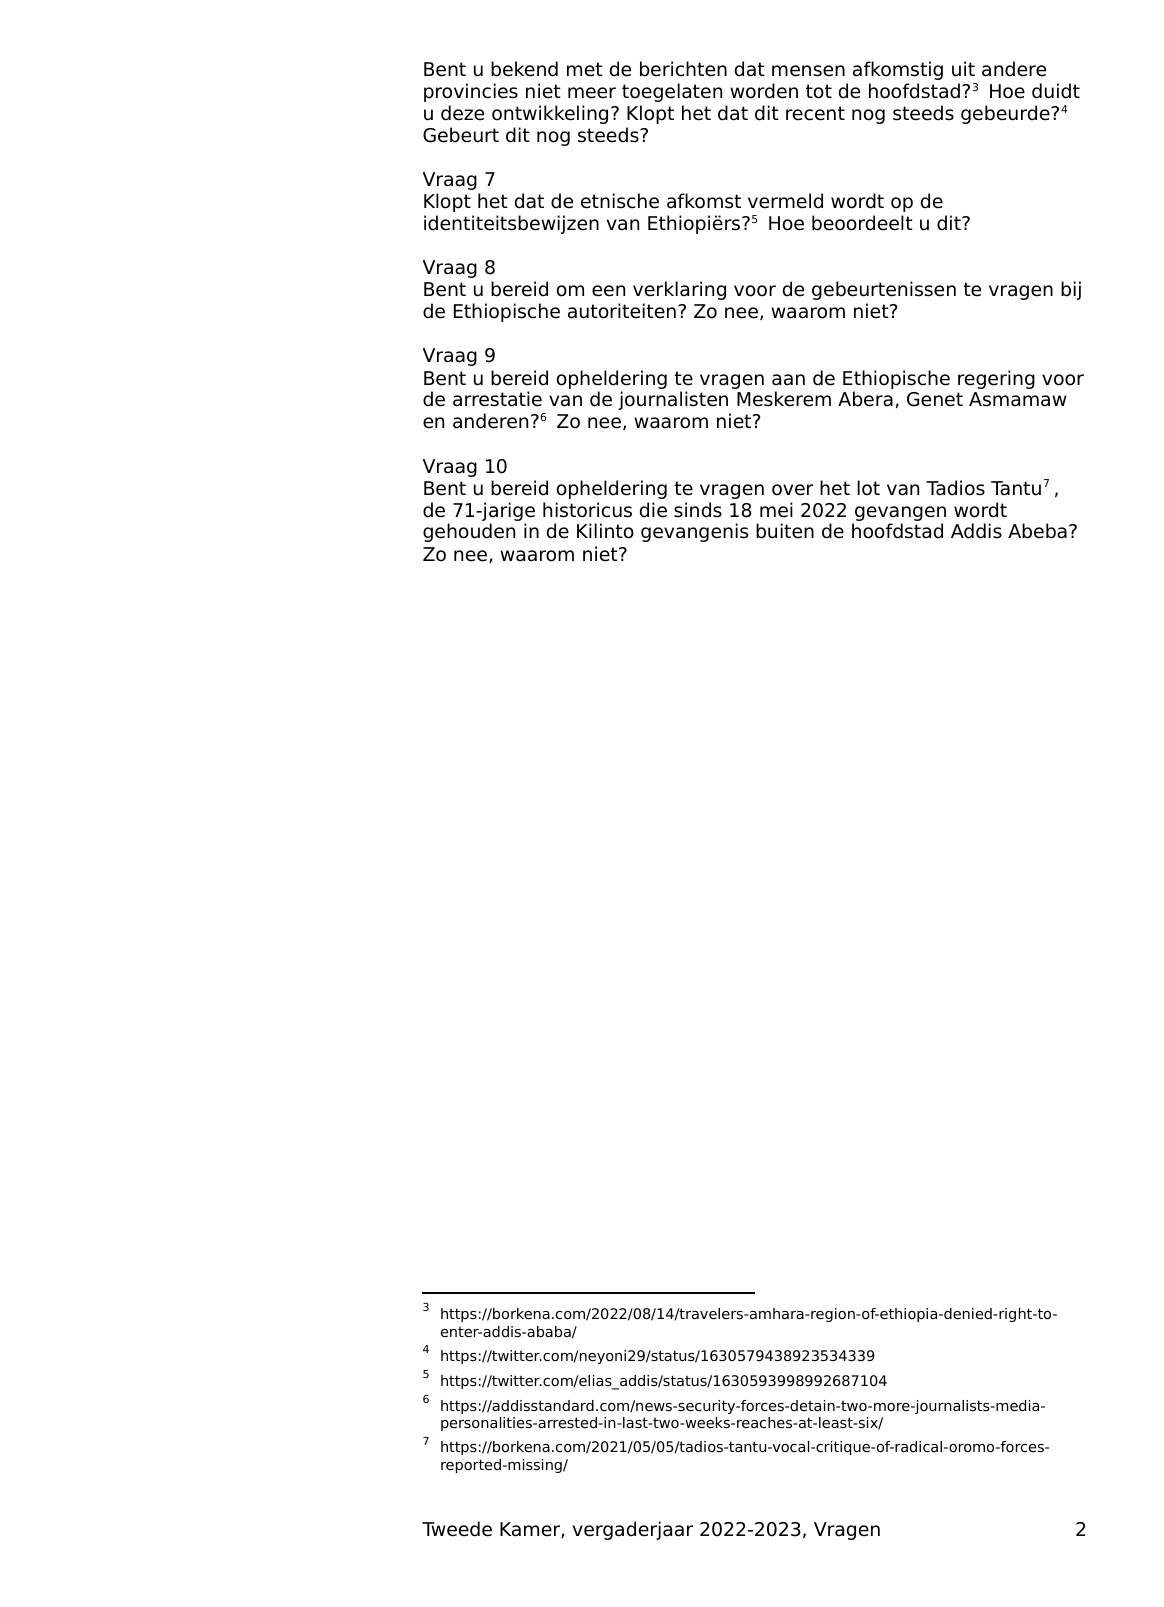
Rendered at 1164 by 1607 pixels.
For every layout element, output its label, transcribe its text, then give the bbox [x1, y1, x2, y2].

text Vraag 10 [422, 456, 1087, 477]
text Bent u bekend met de berichten dat mensen afkomstig uit andere provincies niet meer toegelaten worden tot de hoofdstad? Hoe duidt u deze ontwikkeling? Klopt het dat dit recent nog steeds gebeurde? Gebeurt dit nog steeds? [422, 59, 1087, 147]
text https://twitter.com/neyoni29/status/1630579438923534339 [422, 1343, 1087, 1366]
text Bent u bereid om een verklaring voor de gebeurtenissen te vragen bij de Ethiopische autoriteiten? Zo nee, waarom niet? [422, 279, 1087, 323]
text Bent u bereid opheldering te vragen aan de Ethiopische regering voor de arrestatie van de journalisten Meskerem Abera, Genet Asmamaw en anderen? Zo nee, waarom niet? [422, 367, 1087, 433]
text Vraag 7 [422, 169, 1087, 191]
text https://addisstandard.com/news-security-forces-detain-two-more-journalists-media-personalities-arrested-in-last-two-weeks-reaches-at-least-six/ [422, 1393, 1087, 1432]
text https://borkena.com/2021/05/05/tadios-tantu-vocal-critique-of-radical-oromo-forces-reported-missing/ [422, 1435, 1087, 1474]
text Vraag 8 [422, 257, 1087, 279]
text https://borkena.com/2022/08/14/travelers-amhara-region-of-ethiopia-denied-right-to-enter-addis-ababa/ [422, 1302, 1087, 1341]
text Vraag 9 [422, 345, 1087, 367]
text https://twitter.com/elias_addis/status/1630593998992687104 [422, 1368, 1087, 1391]
text Bent u bereid opheldering te vragen over het lot van Tadios Tantu, de 71-jarige historicus die sinds 18 mei 2022 gevangen wordt gehouden in de Kilinto gevangenis buiten de hoofdstad Addis Abeba? Zo nee, waarom niet? [422, 477, 1087, 565]
text Klopt het dat de etnische afkomst vermeld wordt op de identiteitsbewijzen van Ethiopiërs? Hoe beoordeelt u dit? [422, 191, 1087, 235]
